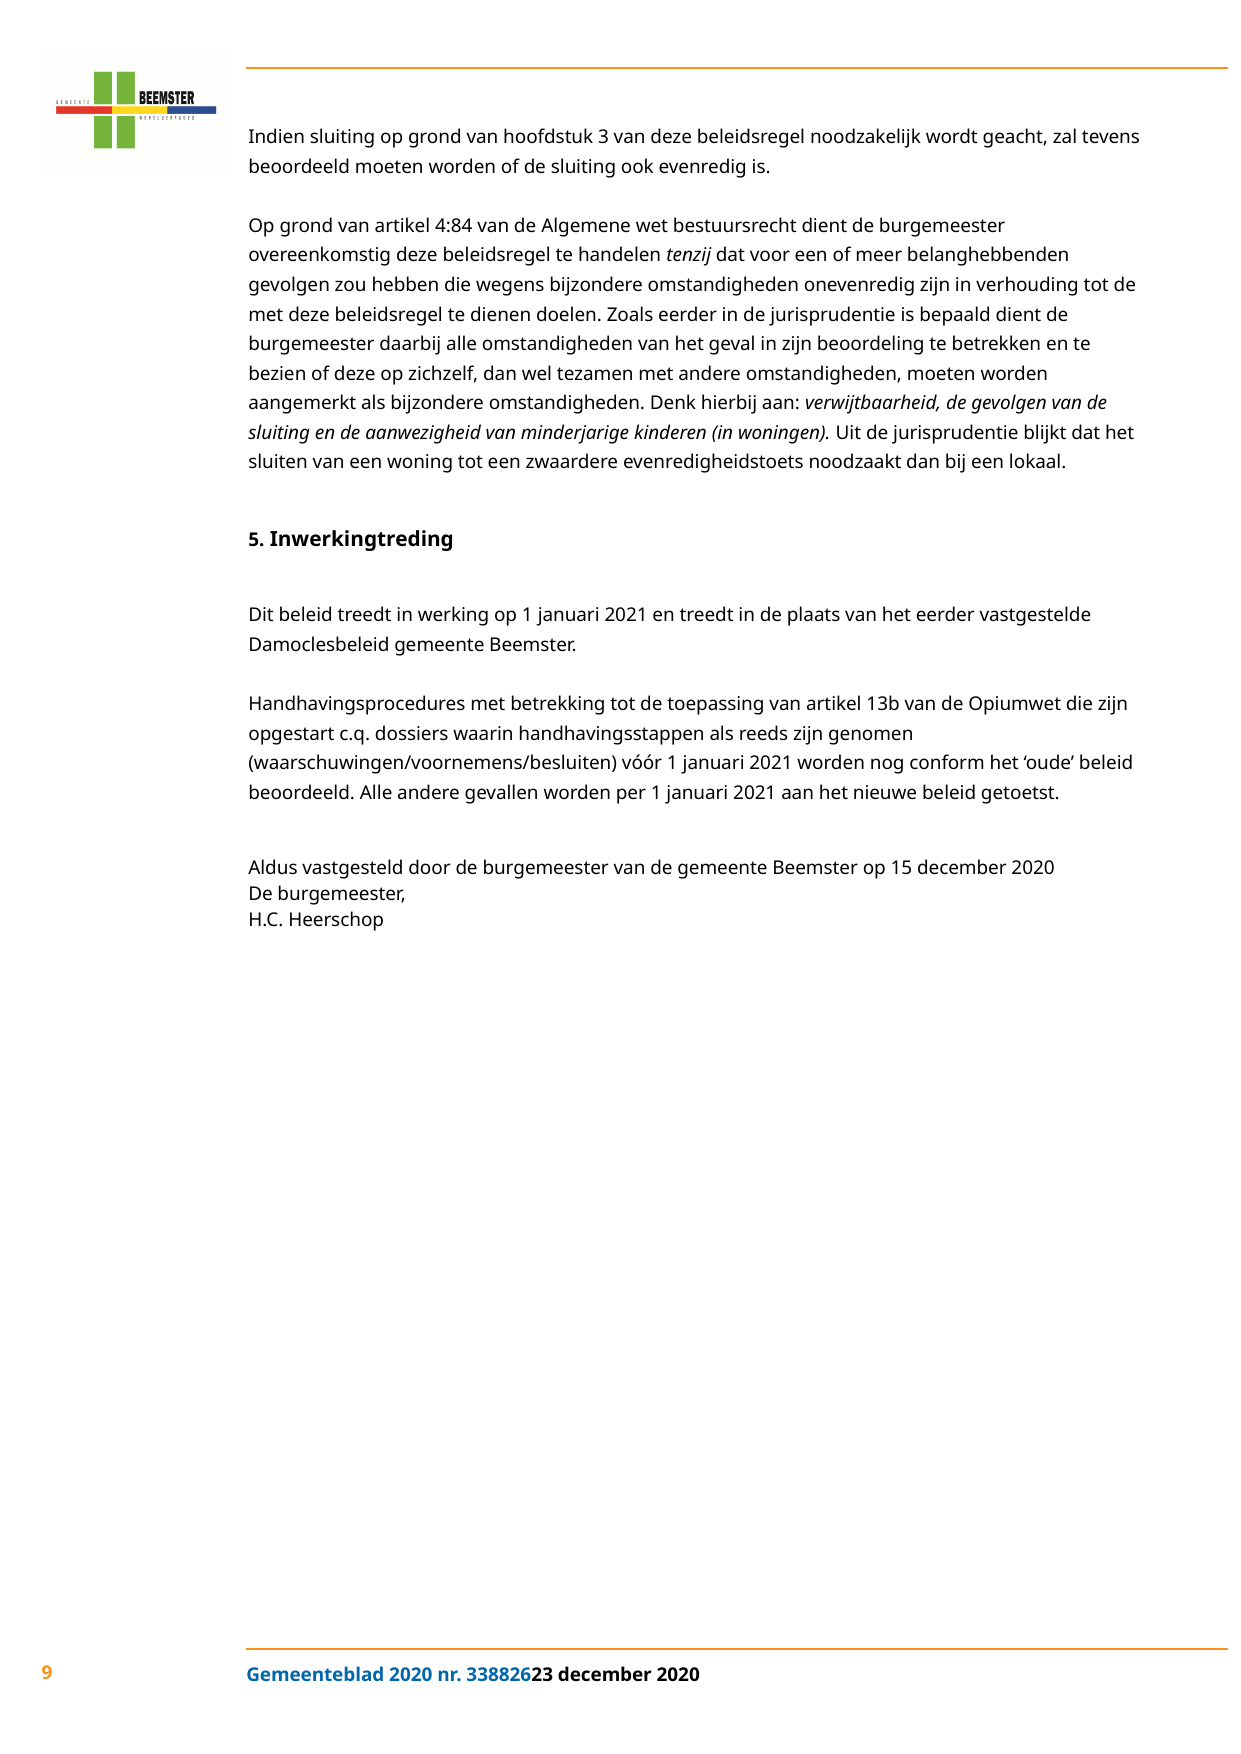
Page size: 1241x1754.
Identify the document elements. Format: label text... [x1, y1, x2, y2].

text Op grond van artikel 4:84 van de Algemene wet bestuursrecht dient de burgemeester overeenkomstig deze beleidsregel te handelen tenzij dat voor een of meer belanghebbenden gevolgen zou hebben die wegens bijzondere omstandigheden onevenredig zijn in verhouding tot de met deze beleidsregel te dienen doelen. Zoals eerder in de jurisprudentie is bepaald dient de burgemeester daarbij alle omstandigheden van het geval in zijn beoordeling te betrekken en te bezien of deze op zichzelf, dan wel tezamen met andere omstandigheden, moeten worden aangemerkt als bijzondere omstandigheden. Denk hierbij aan: verwijtbaarheid, de gevolgen van de sluiting en de aanwezigheid van minderjarige kinderen (in woningen). Uit de jurisprudentie blijkt dat het sluiten van een woning tot een zwaardere evenredigheidstoets noodzaakt dan bij een lokaal. [248, 212, 1152, 474]
picture [41, 47, 231, 172]
text Handhavingsprocedures met betrekking tot de toepassing van artikel 13b van de Opiumwet die zijn opgestart c.q. dossiers waarin handhavingsstappen als reeds zijn genomen (waarschuwingen/voornemens/besluiten) vóór 1 januari 2021 worden nog conform het ‘oude’ beleid beoordeeld. Alle andere gevallen worden per 1 januari 2021 aan het nieuwe beleid getoetst. [248, 690, 1152, 805]
text Aldus vastgesteld door de burgemeester van de gemeente Beemster op 15 december 2020 [248, 854, 1152, 880]
text De burgemeester, [248, 880, 1152, 906]
text 5. Inwerkingtreding [248, 524, 1152, 552]
text Indien sluiting op grond van hoofdstuk 3 van deze beleidsregel noodzakelijk wordt geacht, zal tevens beoordeeld moeten worden of de sluiting ook evenredig is. [248, 123, 1152, 178]
text Dit beleid treedt in werking op 1 januari 2021 en treedt in de plaats van het eerder vastgestelde Damoclesbeleid gemeente Beemster. [248, 602, 1152, 657]
text H.C. Heerschop [248, 906, 1152, 931]
